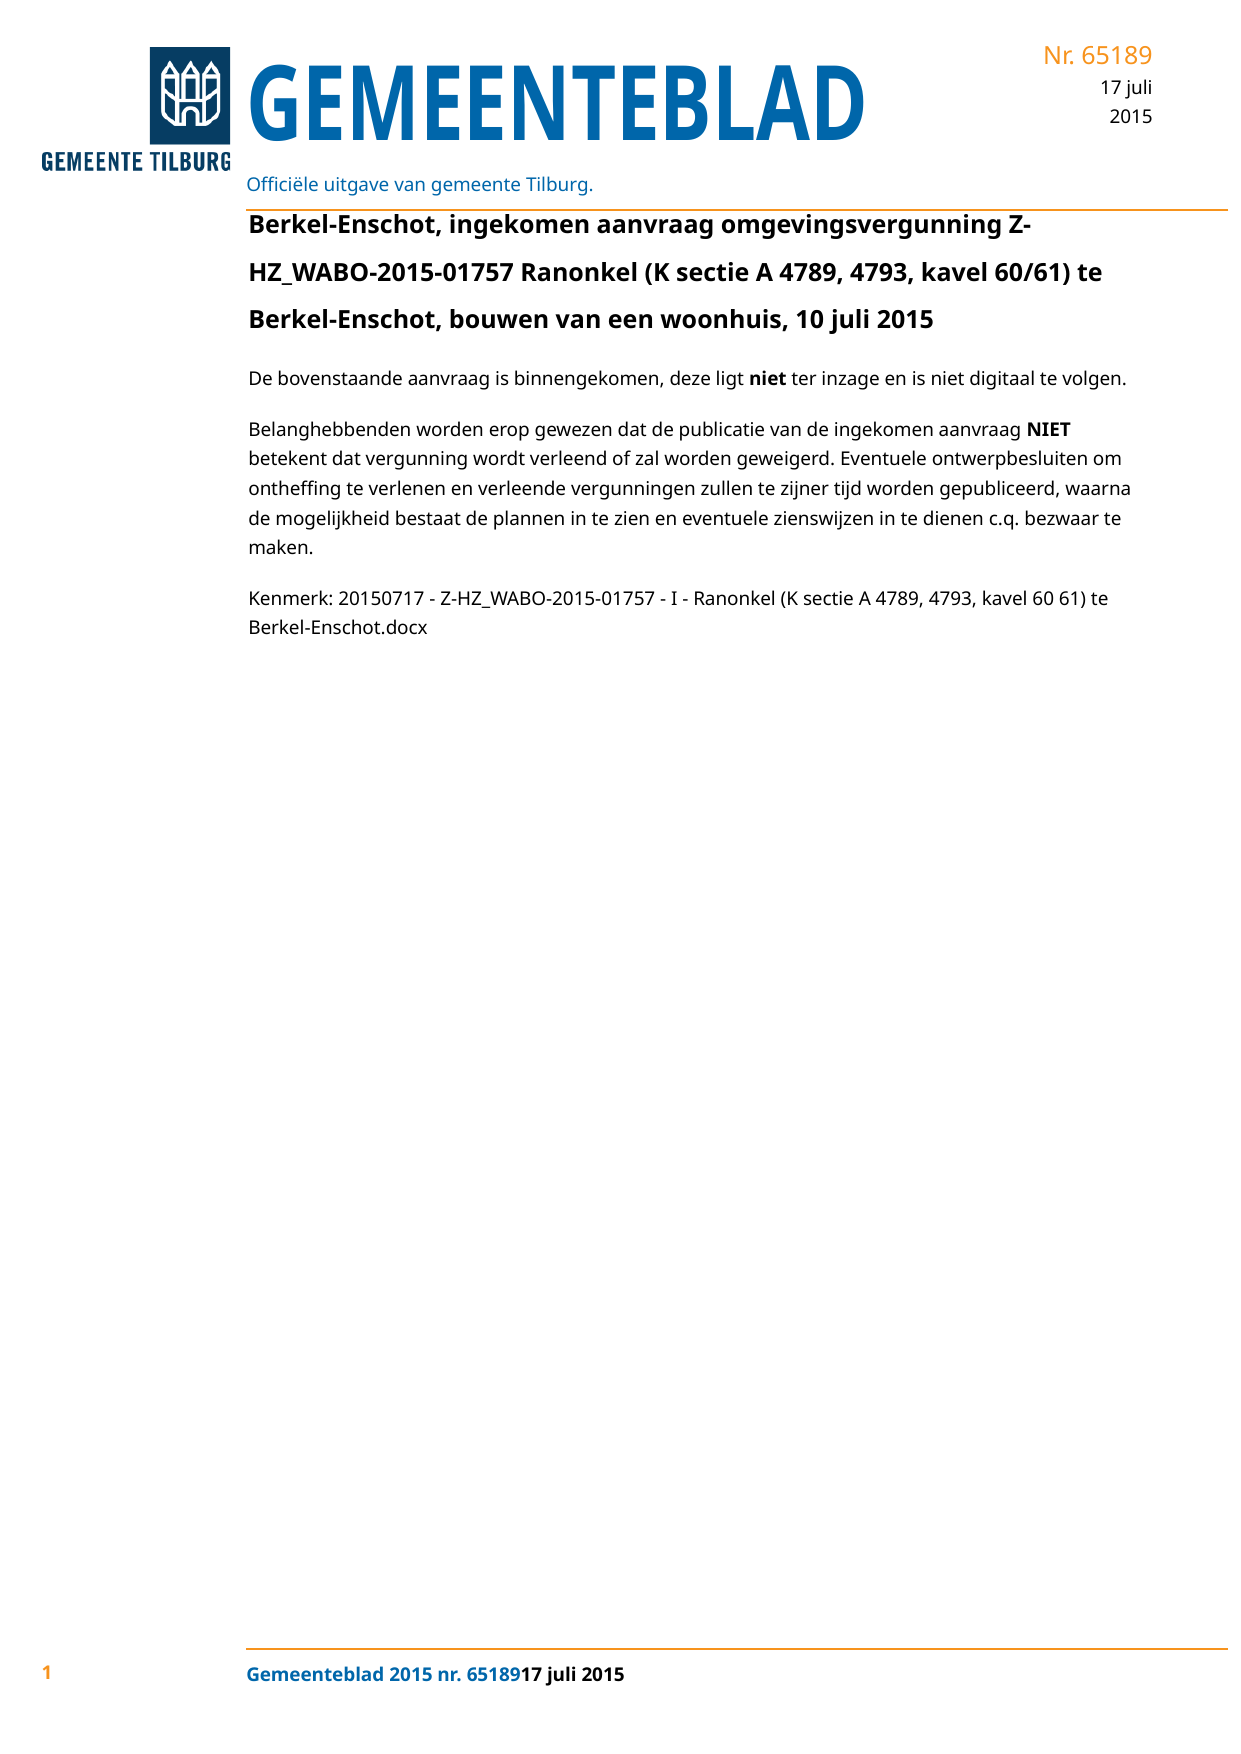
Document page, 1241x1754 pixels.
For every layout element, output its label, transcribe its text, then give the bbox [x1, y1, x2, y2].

text Belanghebbenden worden erop gewezen dat de publicatie van de ingekomen aanvraag NIET betekent dat vergunning wordt verleend of zal worden geweigerd. Eventuele ontwerpbesluiten om ontheffing te verlenen en verleende vergunningen zullen te zijner tijd worden gepubliceerd, waarna de mogelijkheid bestaat de plannen in te zien en eventuele zienswijzen in te dienen c.q. bezwaar te maken. [248, 416, 1152, 560]
text De bovenstaande aanvraag is binnengekomen, deze ligt niet ter inzage en is niet digitaal te volgen. [248, 366, 1152, 391]
text Berkel-Enschot, ingekomen aanvraag omgevingsvergunning Z-HZ_WABO-2015-01757 Ranonkel (K sectie A 4789, 4793, kavel 60/61) te Berkel-Enschot, bouwen van een woonhuis, 10 juli 2015 [248, 211, 1152, 336]
picture [41, 47, 231, 172]
text Kenmerk: 20150717 - Z-HZ_WABO-2015-01757 - I - Ranonkel (K sectie A 4789, 4793, kavel 60 61) te Berkel-Enschot.docx [248, 585, 1152, 640]
